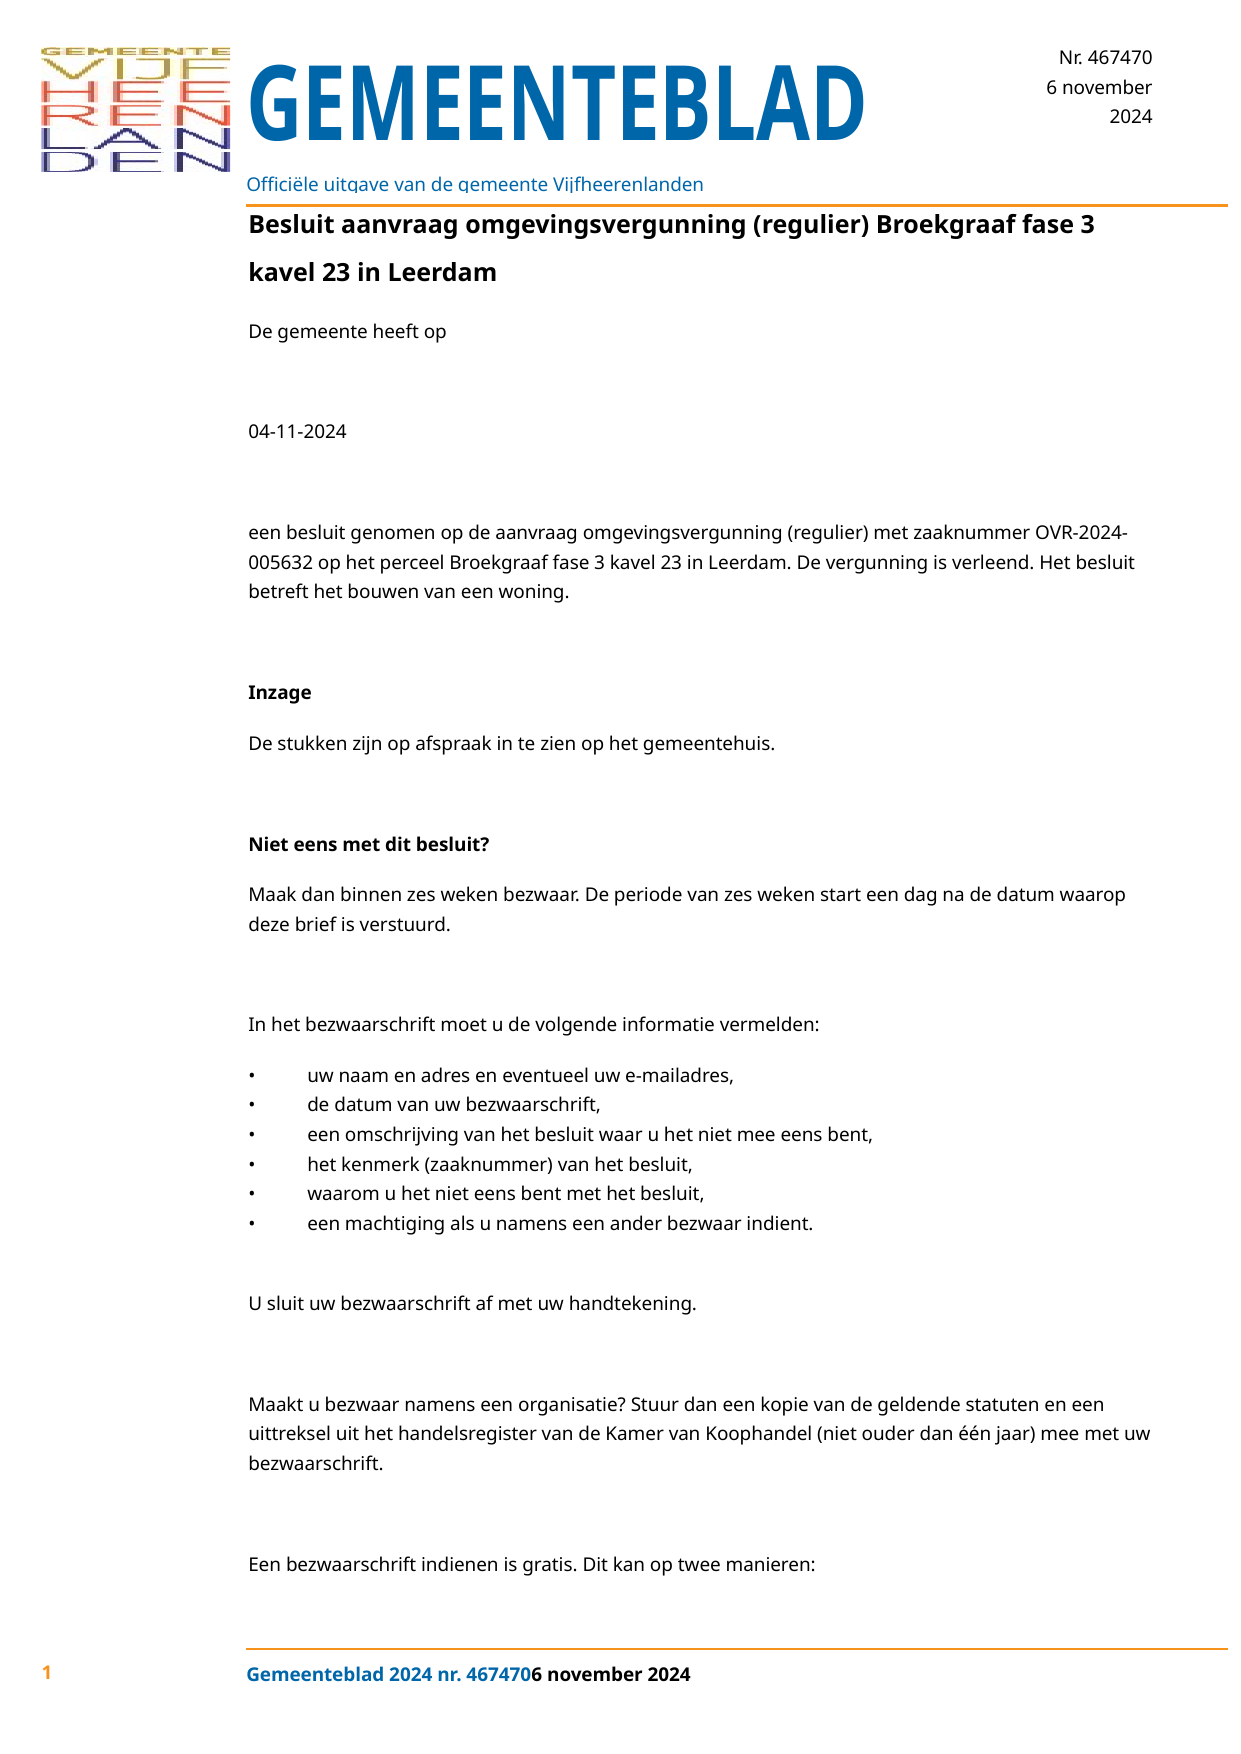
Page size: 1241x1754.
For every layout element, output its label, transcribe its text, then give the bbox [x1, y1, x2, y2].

text 04-11-2024 [248, 419, 1152, 444]
text Een bezwaarschrift indienen is gratis. Dit kan op twee manieren: [248, 1551, 1152, 1577]
text Besluit aanvraag omgevingsvergunning (regulier) Broekgraaf fase 3 kavel 23 in Leerdam [248, 207, 1152, 288]
list waarom u het niet eens bent met het besluit, [248, 1180, 1152, 1206]
list de datum van uw bezwaarschrift, [248, 1092, 1152, 1117]
text De stukken zijn op afspraak in te zien op het gemeentehuis. [248, 730, 1152, 756]
text een besluit genomen op de aanvraag omgevingsvergunning (regulier) met zaaknummer OVR-2024-005632 op het perceel Broekgraaf fase 3 kavel 23 in Leerdam. De vergunning is verleend. Het besluit betreft het bouwen van een woning. [248, 519, 1152, 604]
text De gemeente heeft op [248, 318, 1152, 344]
text Niet eens met dit besluit? [248, 831, 1152, 857]
text Inzage [248, 679, 1152, 705]
list een machtiging als u namens een ander bezwaar indient. [248, 1210, 1152, 1236]
list het kenmerk (zaaknummer) van het besluit, [248, 1151, 1152, 1177]
list een omschrijving van het besluit waar u het niet mee eens bent, [248, 1121, 1152, 1147]
text U sluit uw bezwaarschrift af met uw handtekening. [248, 1290, 1152, 1316]
text Maak dan binnen zes weken bezwaar. De periode van zes weken start een dag na de datum waarop deze brief is verstuurd. [248, 881, 1152, 937]
text Maakt u bezwaar namens een organisatie? Stuur dan een kopie van de geldende statuten en een uittreksel uit het handelsregister van de Kamer van Koophandel (niet ouder dan één jaar) mee met uw bezwaarschrift. [248, 1391, 1152, 1476]
text In het bezwaarschrift moet u de volgende informatie vermelden: [248, 1012, 1152, 1037]
list uw naam en adres en eventueel uw e-mailadres, [248, 1062, 1152, 1088]
picture [41, 47, 231, 172]
